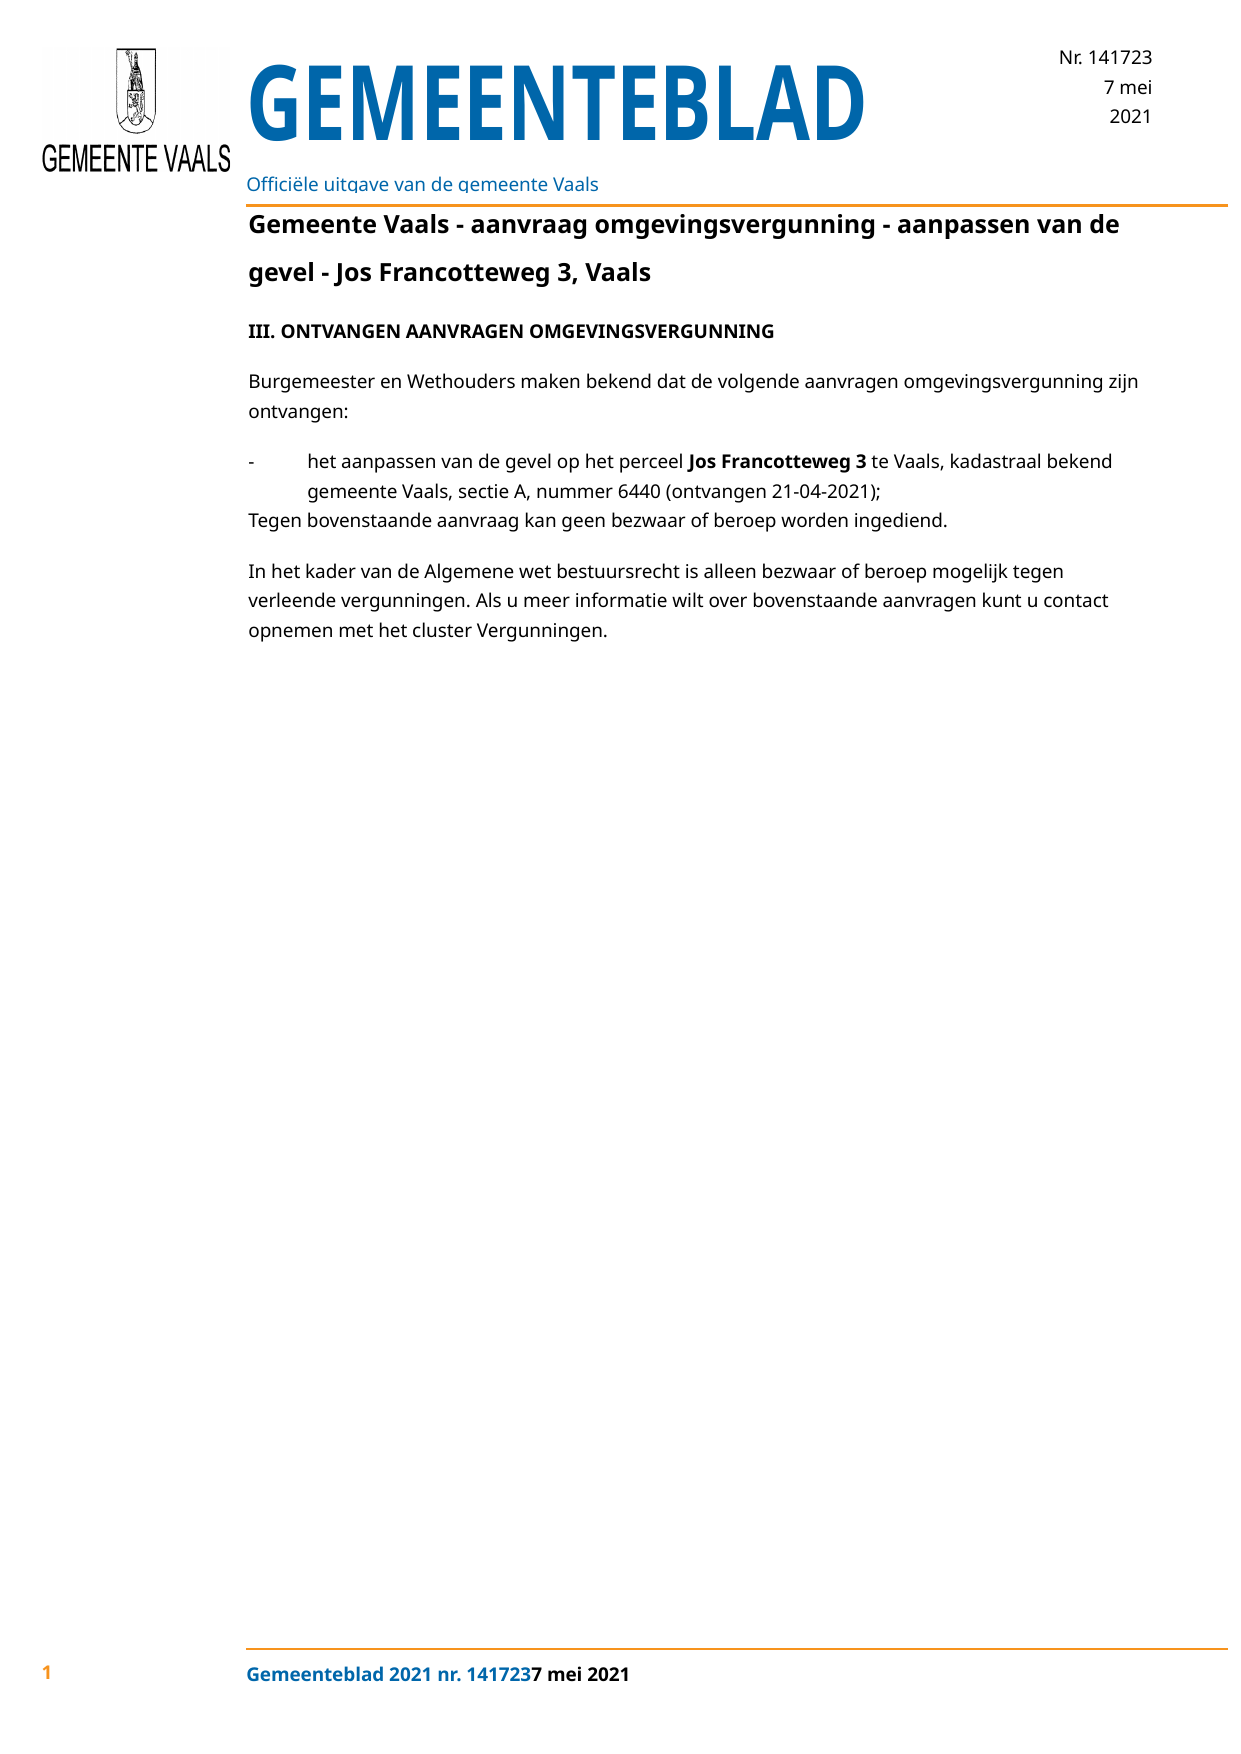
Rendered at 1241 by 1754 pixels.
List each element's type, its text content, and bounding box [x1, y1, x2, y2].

text In het kader van de Algemene wet bestuursrecht is alleen bezwaar of beroep mogelijk tegen verleende vergunningen. Als u meer informatie wilt over bovenstaande aanvragen kunt u contact opnemen met het cluster Vergunningen. [248, 558, 1152, 643]
text Tegen bovenstaande aanvraag kan geen bezwaar of beroep worden ingediend. [248, 507, 1152, 533]
list het aanpassen van de gevel op het perceel Jos Francotteweg 3 te Vaals, kadastraal bekend gemeente Vaals, sectie A, nummer 6440 (ontvangen 21-04-2021); [248, 448, 1152, 504]
text Burgemeester en Wethouders maken bekend dat de volgende aanvragen omgevingsvergunning zijn ontvangen: [248, 368, 1152, 424]
text III. ONTVANGEN AANVRAGEN OMGEVINGSVERGUNNING [248, 318, 1152, 344]
picture [41, 47, 231, 172]
text Gemeente Vaals - aanvraag omgevingsvergunning - aanpassen van de gevel - Jos Francotteweg 3, Vaals [248, 207, 1152, 288]
